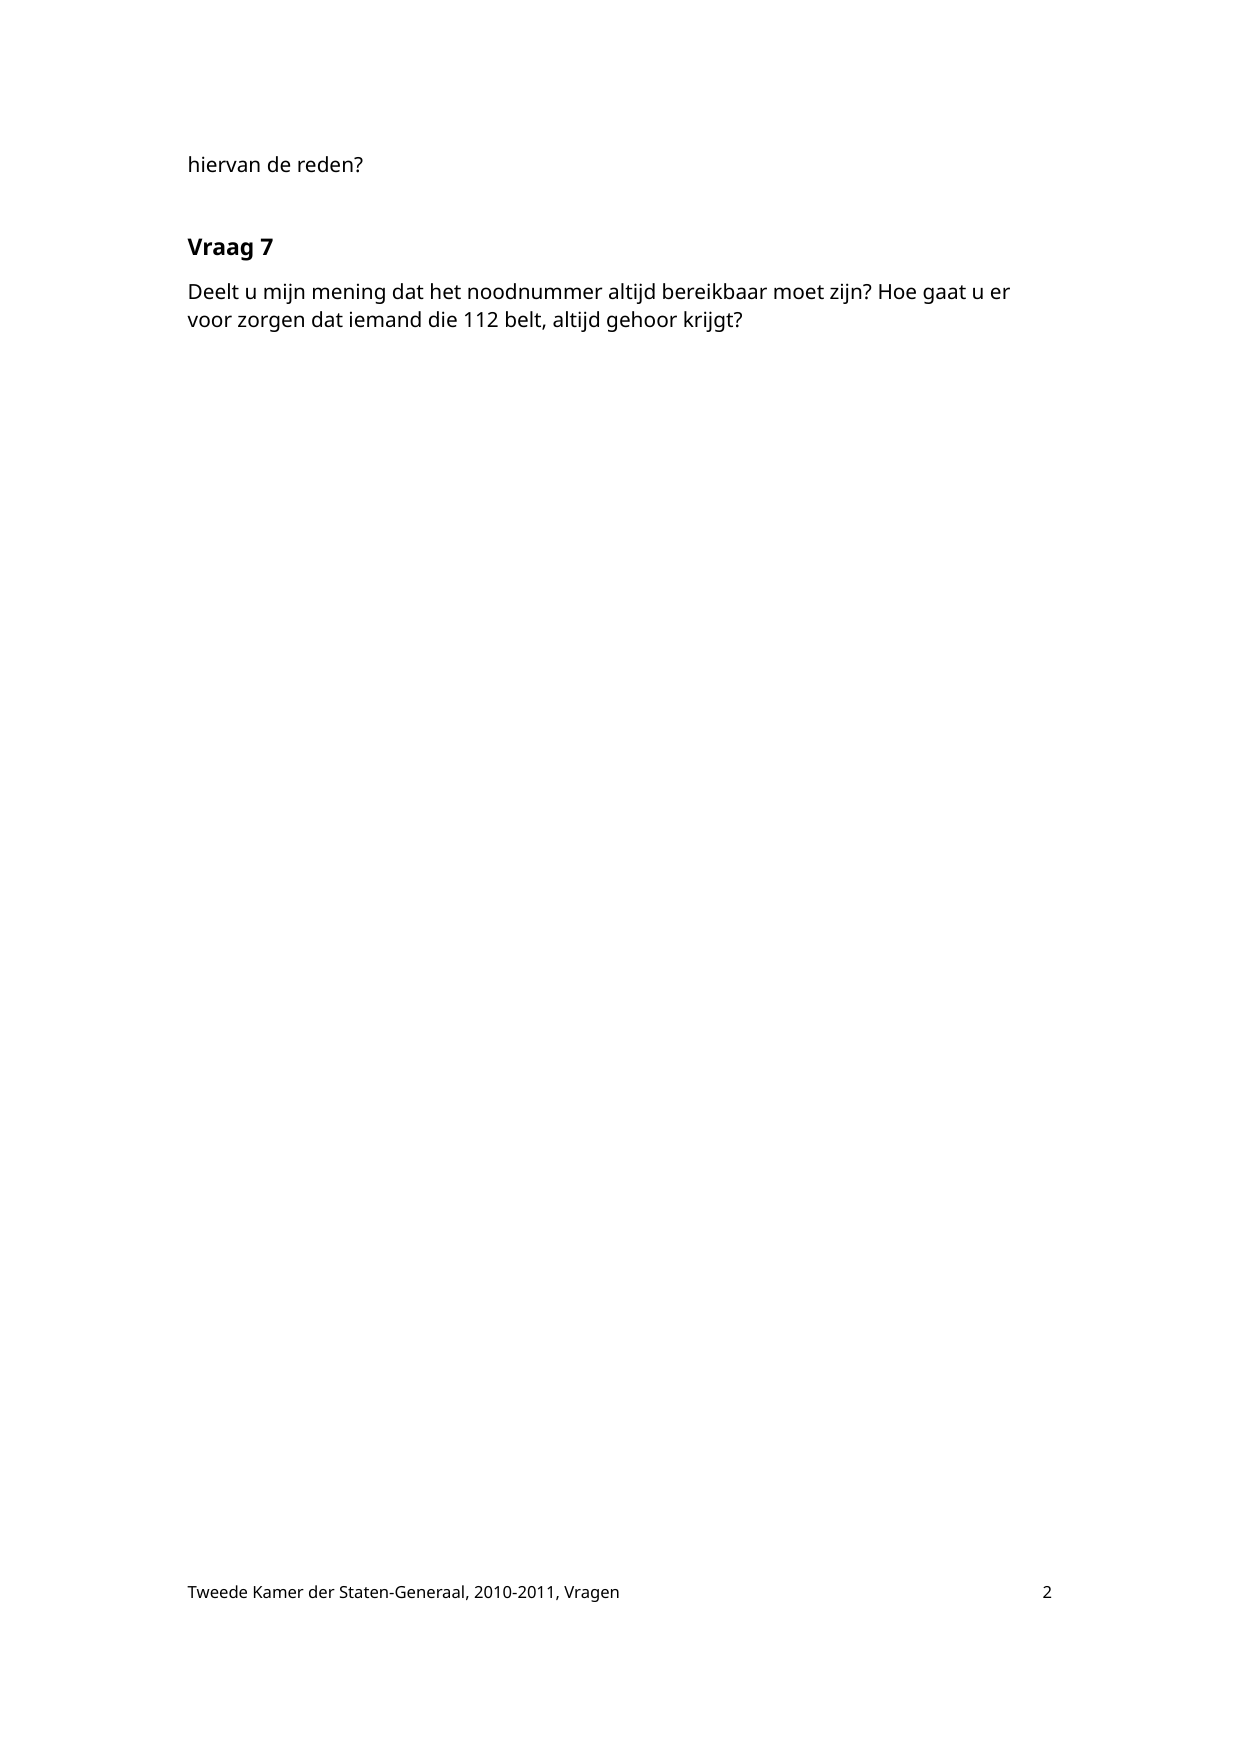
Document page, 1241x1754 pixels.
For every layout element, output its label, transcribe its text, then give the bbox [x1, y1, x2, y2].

text Deelt u mijn mening dat het noodnummer altijd bereikbaar moet zijn? Hoe gaat u er voor zorgen dat iemand die 112 belt, altijd gehoor krijgt? [187, 277, 1053, 334]
subtitle Vraag 7 [187, 231, 1053, 262]
text hiervan de reden? [187, 150, 1053, 178]
